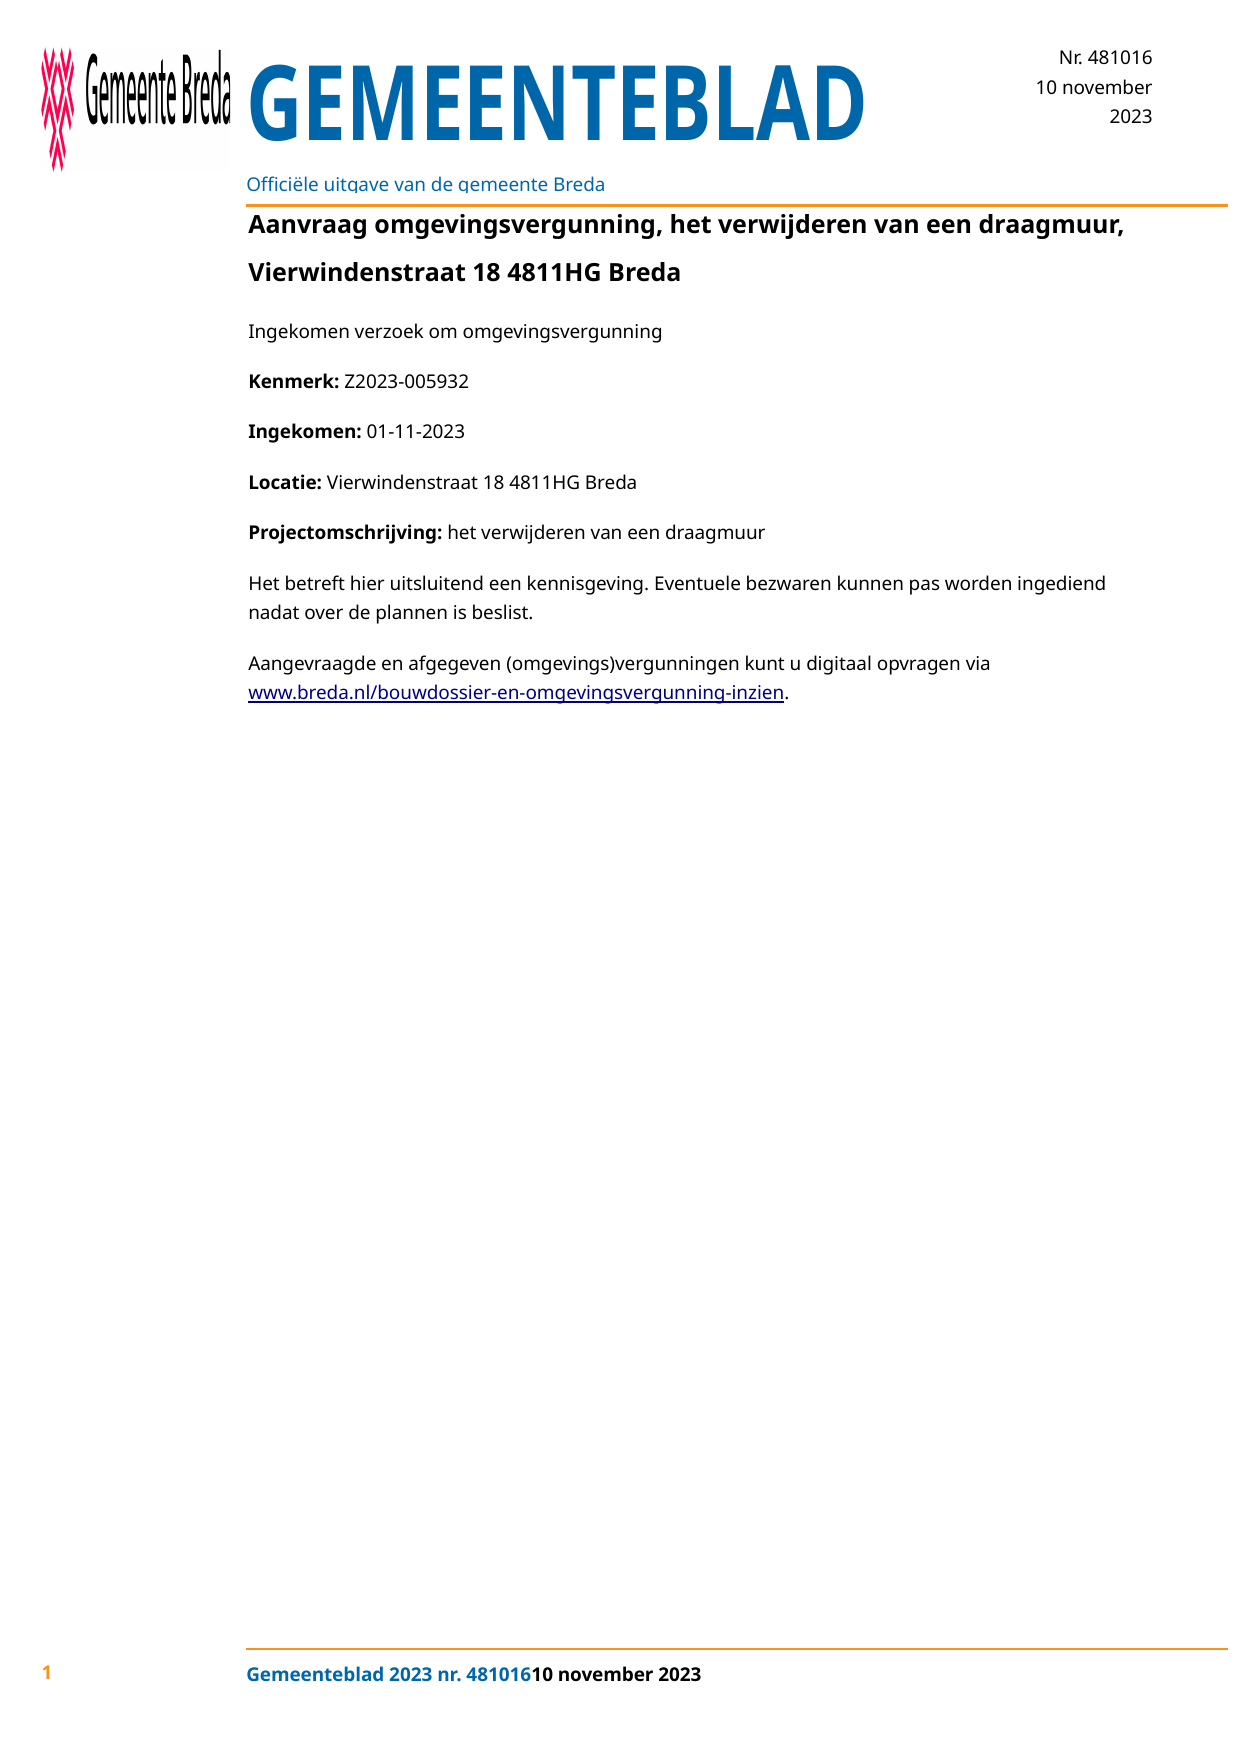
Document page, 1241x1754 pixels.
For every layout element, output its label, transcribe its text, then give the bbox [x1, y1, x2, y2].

text Kenmerk: Z2023-005932 [248, 368, 1152, 394]
text Ingekomen: 01-11-2023 [248, 419, 1152, 444]
picture [41, 47, 231, 172]
text Locatie: Vierwindenstraat 18 4811HG Breda [248, 469, 1152, 495]
text Het betreft hier uitsluitend een kennisgeving. Eventuele bezwaren kunnen pas worden ingediend nadat over de plannen is beslist. [248, 570, 1152, 625]
text Projectomschrijving: het verwijderen van een draagmuur [248, 519, 1152, 545]
text Ingekomen verzoek om omgevingsvergunning [248, 318, 1152, 344]
text Aanvraag omgevingsvergunning, het verwijderen van een draagmuur, Vierwindenstraat 18 4811HG Breda [248, 207, 1152, 288]
text Aangevraagde en afgegeven (omgevings)vergunningen kunt u digitaal opvragen via www.breda.nl/bouwdossier-en-omgevingsvergunning-inzien. [248, 650, 1152, 705]
